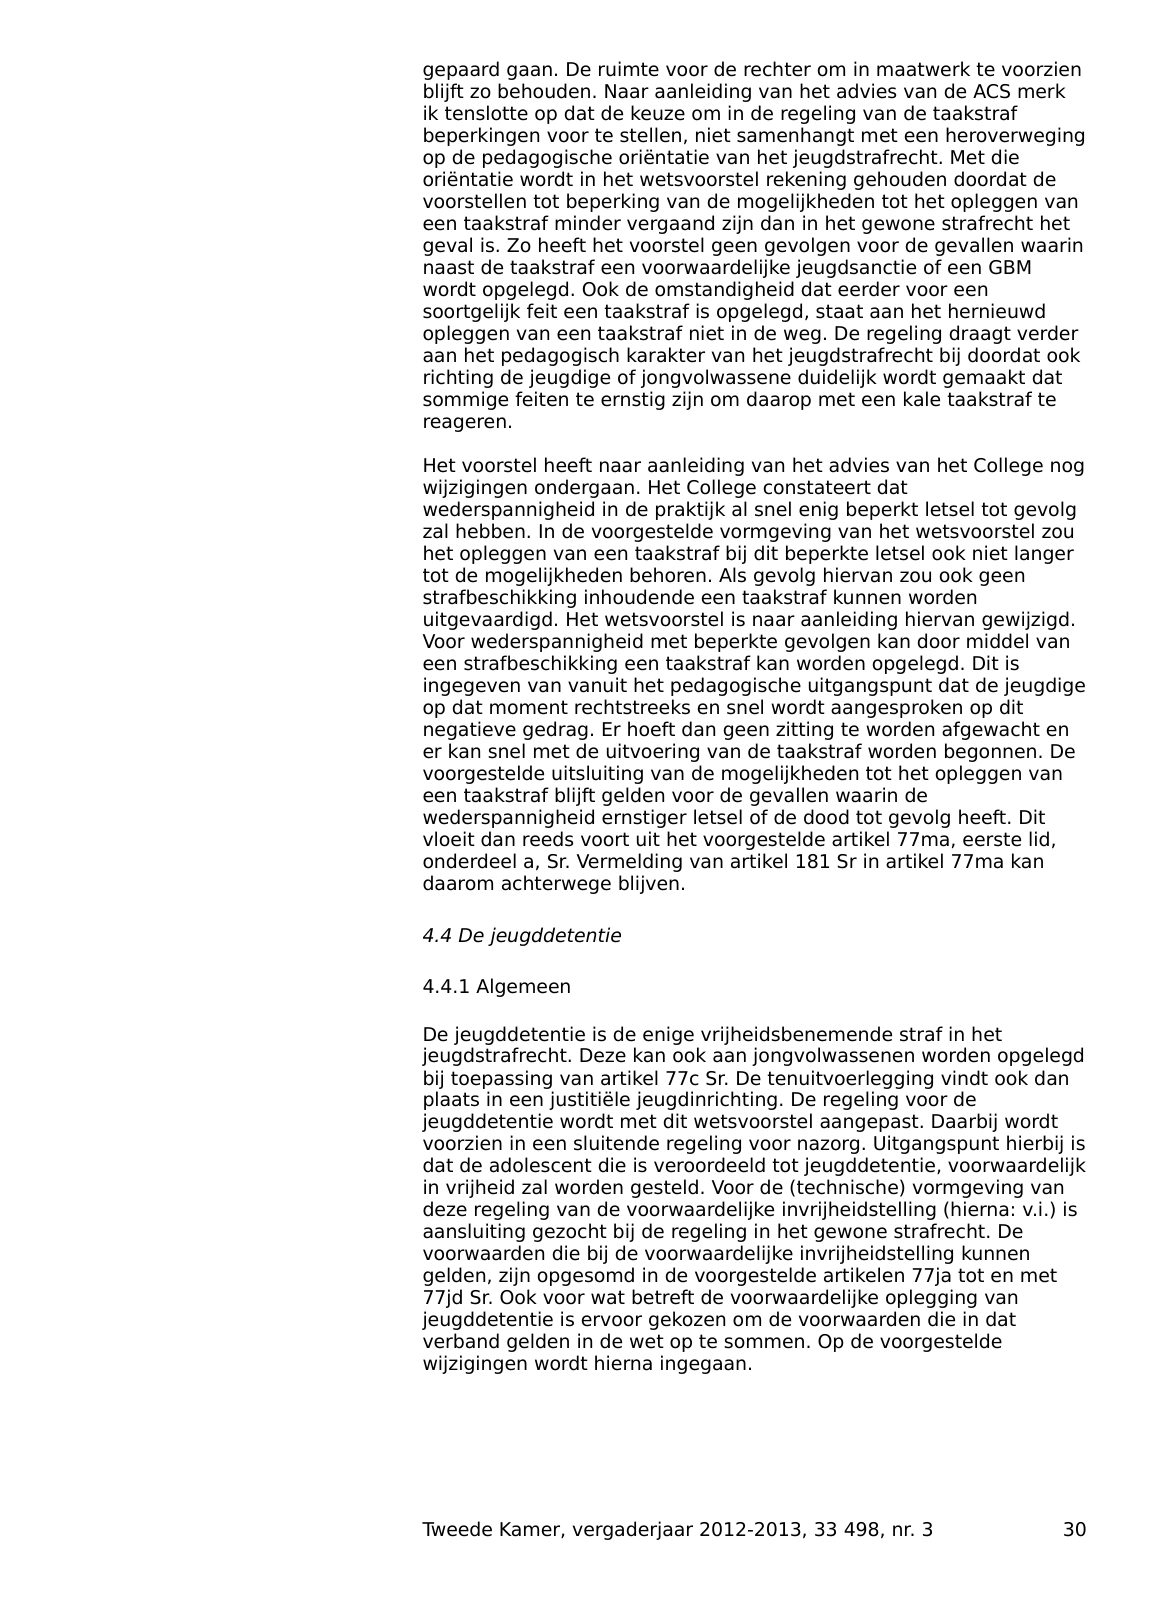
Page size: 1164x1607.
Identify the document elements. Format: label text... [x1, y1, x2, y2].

subtitle 4.4.1 Algemeen [422, 976, 1087, 998]
text gepaard gaan. De ruimte voor de rechter om in maatwerk te voorzien blijft zo behouden. Naar aanleiding van het advies van de ACS merk ik tenslotte op dat de keuze om in de regeling van de taakstraf beperkingen voor te stellen, niet samenhangt met een heroverweging op de pedagogische oriëntatie van het jeugdstrafrecht. Met die oriëntatie wordt in het wetsvoorstel rekening gehouden doordat de voorstellen tot beperking van de mogelijkheden tot het opleggen van een taakstraf minder vergaand zijn dan in het gewone strafrecht het geval is. Zo heeft het voorstel geen gevolgen voor de gevallen waarin naast de taakstraf een voorwaardelijke jeugdsanctie of een GBM wordt opgelegd. Ook de omstandigheid dat eerder voor een soortgelijk feit een taakstraf is opgelegd, staat aan het hernieuwd opleggen van een taakstraf niet in de weg. De regeling draagt verder aan het pedagogisch karakter van het jeugdstrafrecht bij doordat ook richting de jeugdige of jongvolwassene duidelijk wordt gemaakt dat sommige feiten te ernstig zijn om daarop met een kale taakstraf te reageren. [422, 59, 1087, 433]
subtitle 4.4 De jeugddetentie [422, 924, 1087, 946]
text De jeugddetentie is de enige vrijheidsbenemende straf in het jeugdstrafrecht. Deze kan ook aan jongvolwassenen worden opgelegd bij toepassing van artikel 77c Sr. De tenuitvoerlegging vindt ook dan plaats in een justitiële jeugdinrichting. De regeling voor de jeugddetentie wordt met dit wetsvoorstel aangepast. Daarbij wordt voorzien in een sluitende regeling voor nazorg. Uitgangspunt hierbij is dat de adolescent die is veroordeeld tot jeugddetentie, voorwaardelijk in vrijheid zal worden gesteld. Voor de (technische) vormgeving van deze regeling van de voorwaardelijke invrijheidstelling (hierna: v.i.) is aansluiting gezocht bij de regeling in het gewone strafrecht. De voorwaarden die bij de voorwaardelijke invrijheidstelling kunnen gelden, zijn opgesomd in de voorgestelde artikelen 77ja tot en met 77jd Sr. Ook voor wat betreft de voorwaardelijke oplegging van jeugddetentie is ervoor gekozen om de voorwaarden die in dat verband gelden in de wet op te sommen. Op de voorgestelde wijzigingen wordt hierna ingegaan. [422, 1023, 1087, 1375]
text Het voorstel heeft naar aanleiding van het advies van het College nog wijzigingen ondergaan. Het College constateert dat wederspannigheid in de praktijk al snel enig beperkt letsel tot gevolg zal hebben. In de voorgestelde vormgeving van het wetsvoorstel zou het opleggen van een taakstraf bij dit beperkte letsel ook niet langer tot de mogelijkheden behoren. Als gevolg hiervan zou ook geen strafbeschikking inhoudende een taakstraf kunnen worden uitgevaardigd. Het wetsvoorstel is naar aanleiding hiervan gewijzigd. Voor wederspannigheid met beperkte gevolgen kan door middel van een strafbeschikking een taakstraf kan worden opgelegd. Dit is ingegeven van vanuit het pedagogische uitgangspunt dat de jeugdige op dat moment rechtstreeks en snel wordt aangesproken op dit negatieve gedrag. Er hoeft dan geen zitting te worden afgewacht en er kan snel met de uitvoering van de taakstraf worden begonnen. De voorgestelde uitsluiting van de mogelijkheden tot het opleggen van een taakstraf blijft gelden voor de gevallen waarin de wederspannigheid ernstiger letsel of de dood tot gevolg heeft. Dit vloeit dan reeds voort uit het voorgestelde artikel 77ma, eerste lid, onderdeel a, Sr. Vermelding van artikel 181 Sr in artikel 77ma kan daarom achterwege blijven. [422, 455, 1087, 894]
